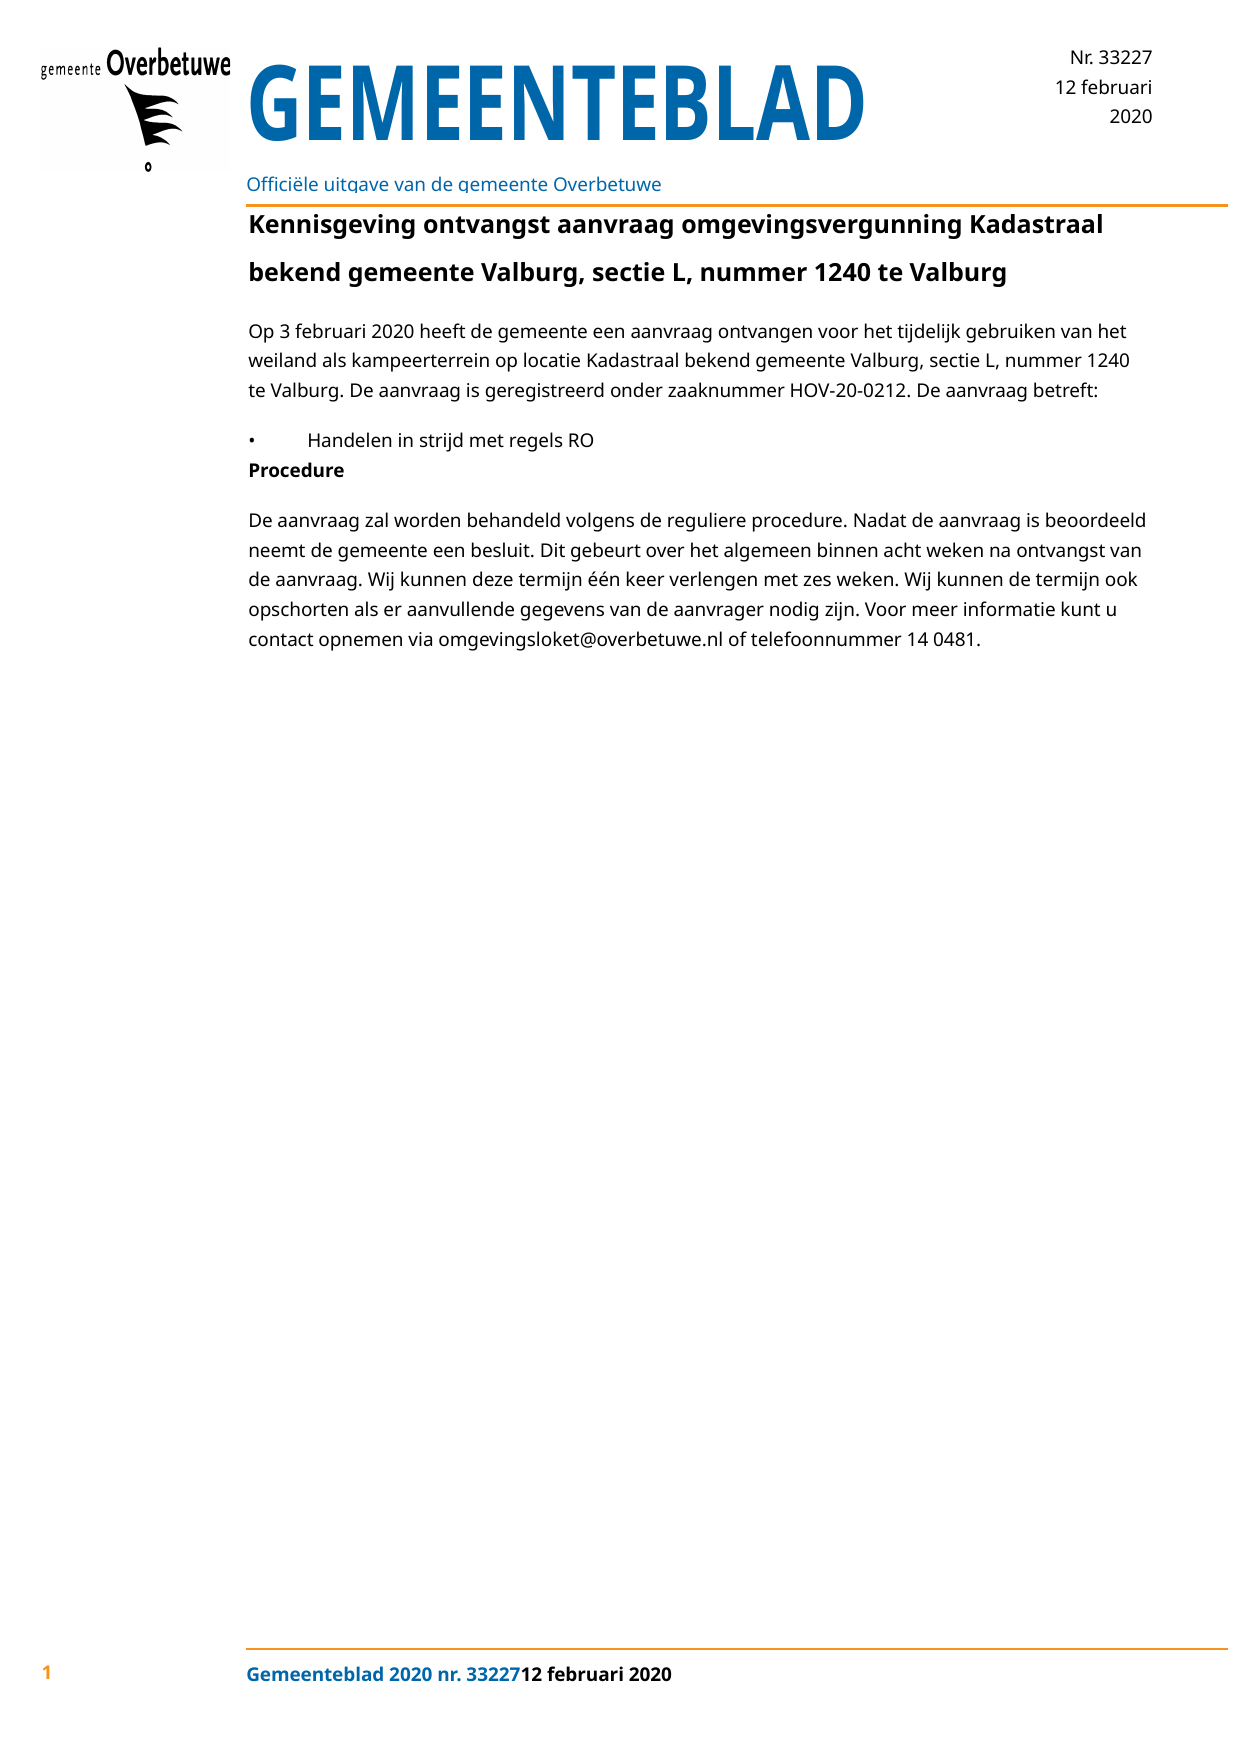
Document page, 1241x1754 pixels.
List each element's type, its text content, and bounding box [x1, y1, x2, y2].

text Kennisgeving ontvangst aanvraag omgevingsvergunning Kadastraal bekend gemeente Valburg, sectie L, nummer 1240 te Valburg [248, 207, 1152, 288]
text Procedure [248, 457, 1152, 483]
picture [41, 47, 231, 172]
text De aanvraag zal worden behandeld volgens de reguliere procedure. Nadat de aanvraag is beoordeeld neemt de gemeente een besluit. Dit gebeurt over het algemeen binnen acht weken na ontvangst van de aanvraag. Wij kunnen deze termijn één keer verlengen met zes weken. Wij kunnen de termijn ook opschorten als er aanvullende gegevens van de aanvrager nodig zijn. Voor meer informatie kunt u contact opnemen via omgevingsloket@overbetuwe.nl of telefoonnummer 14 0481. [248, 507, 1152, 652]
text Op 3 februari 2020 heeft de gemeente een aanvraag ontvangen voor het tijdelijk gebruiken van het weiland als kampeerterrein op locatie Kadastraal bekend gemeente Valburg, sectie L, nummer 1240 te Valburg. De aanvraag is geregistreerd onder zaaknummer HOV-20-0212. De aanvraag betreft: [248, 318, 1152, 403]
list Handelen in strijd met regels RO [248, 427, 1152, 453]
